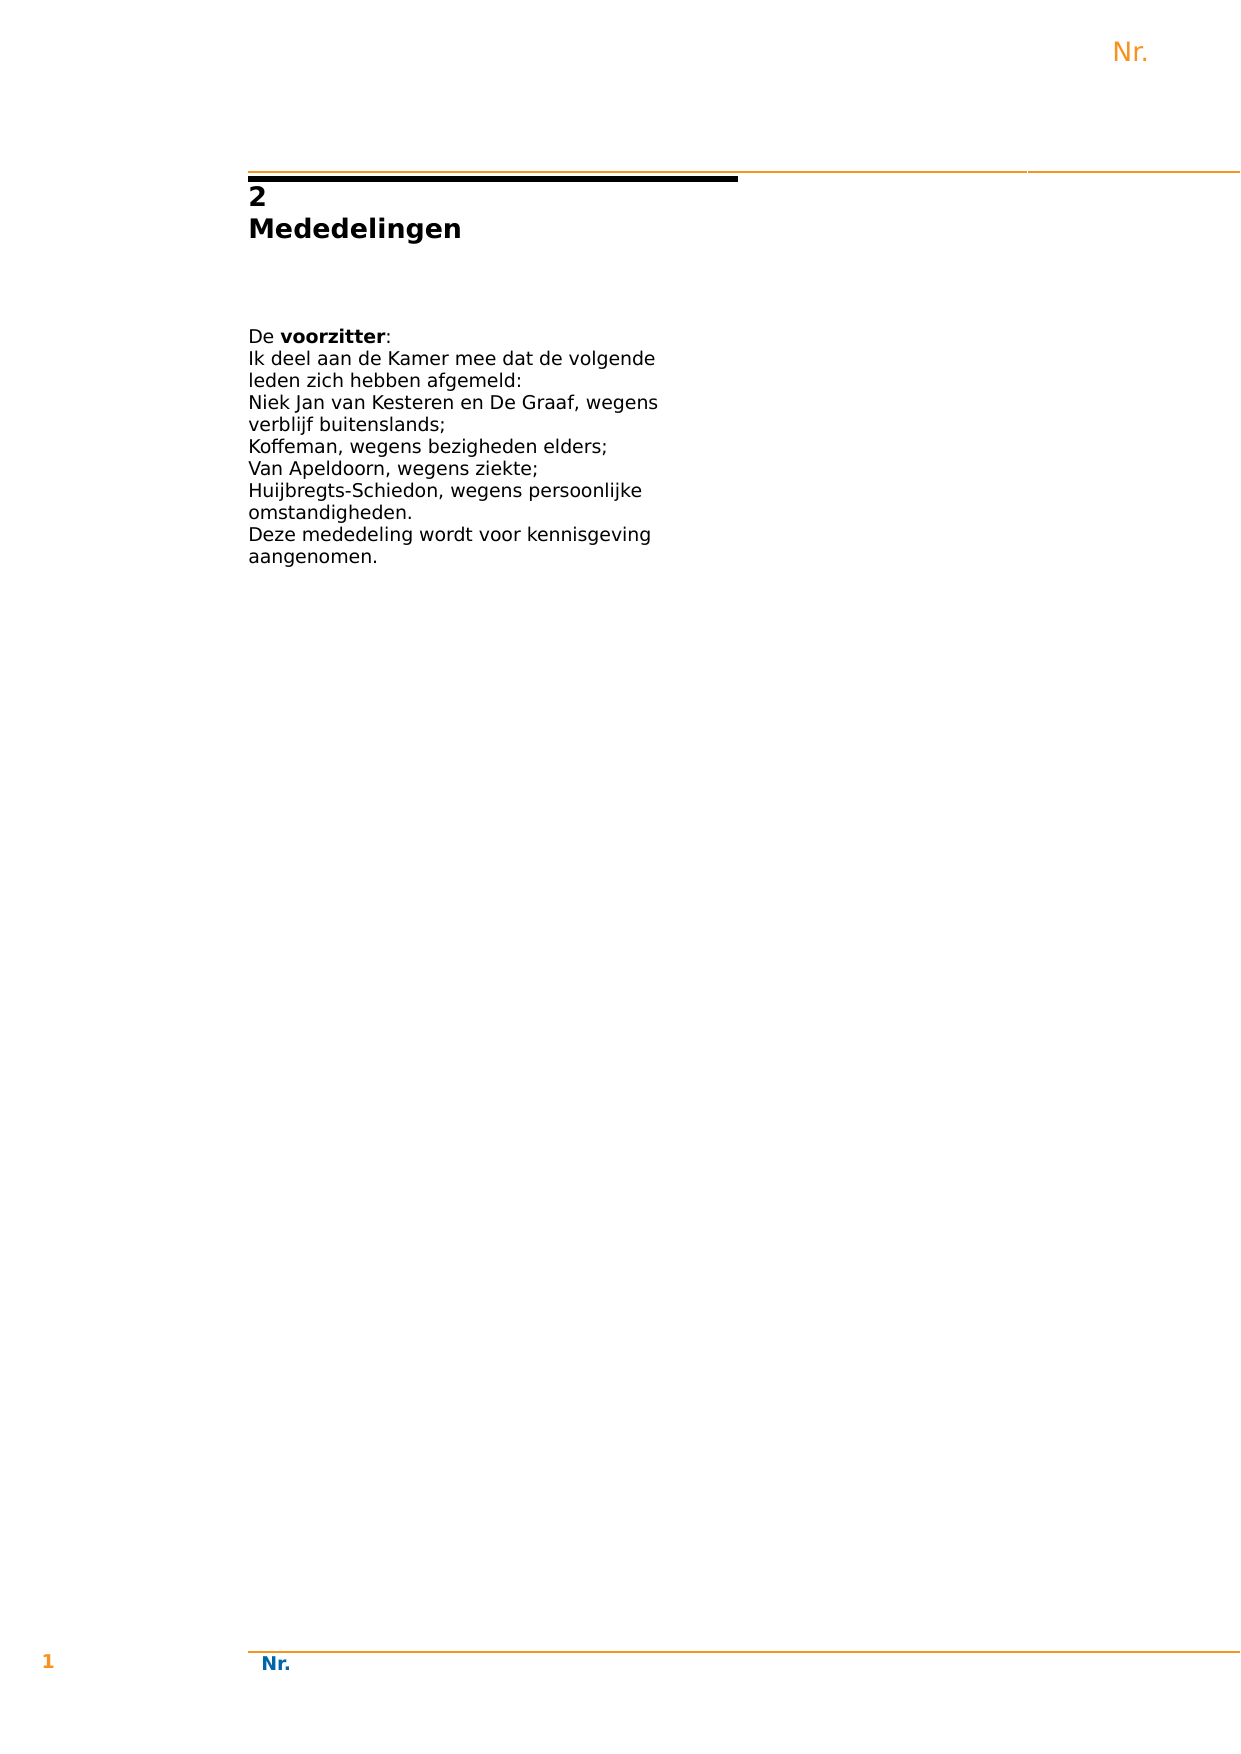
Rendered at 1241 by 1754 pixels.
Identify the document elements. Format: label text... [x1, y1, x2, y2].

text Huijbregts-Schiedon, wegens persoonlijke omstandigheden. [248, 480, 691, 524]
text Deze mededeling wordt voor kennisgeving aangenomen. [248, 524, 691, 568]
text Niek Jan van Kesteren en De Graaf, wegens verblijf buitenslands; [248, 392, 691, 436]
text Ik deel aan de Kamer mee dat de volgende leden zich hebben afgemeld: [248, 348, 691, 392]
text Van Apeldoorn, wegens ziekte; [248, 458, 691, 480]
text De voorzitter: [248, 326, 691, 348]
text Koffeman, wegens bezigheden elders; [248, 436, 691, 458]
title 2 Mededelingen [248, 182, 691, 244]
